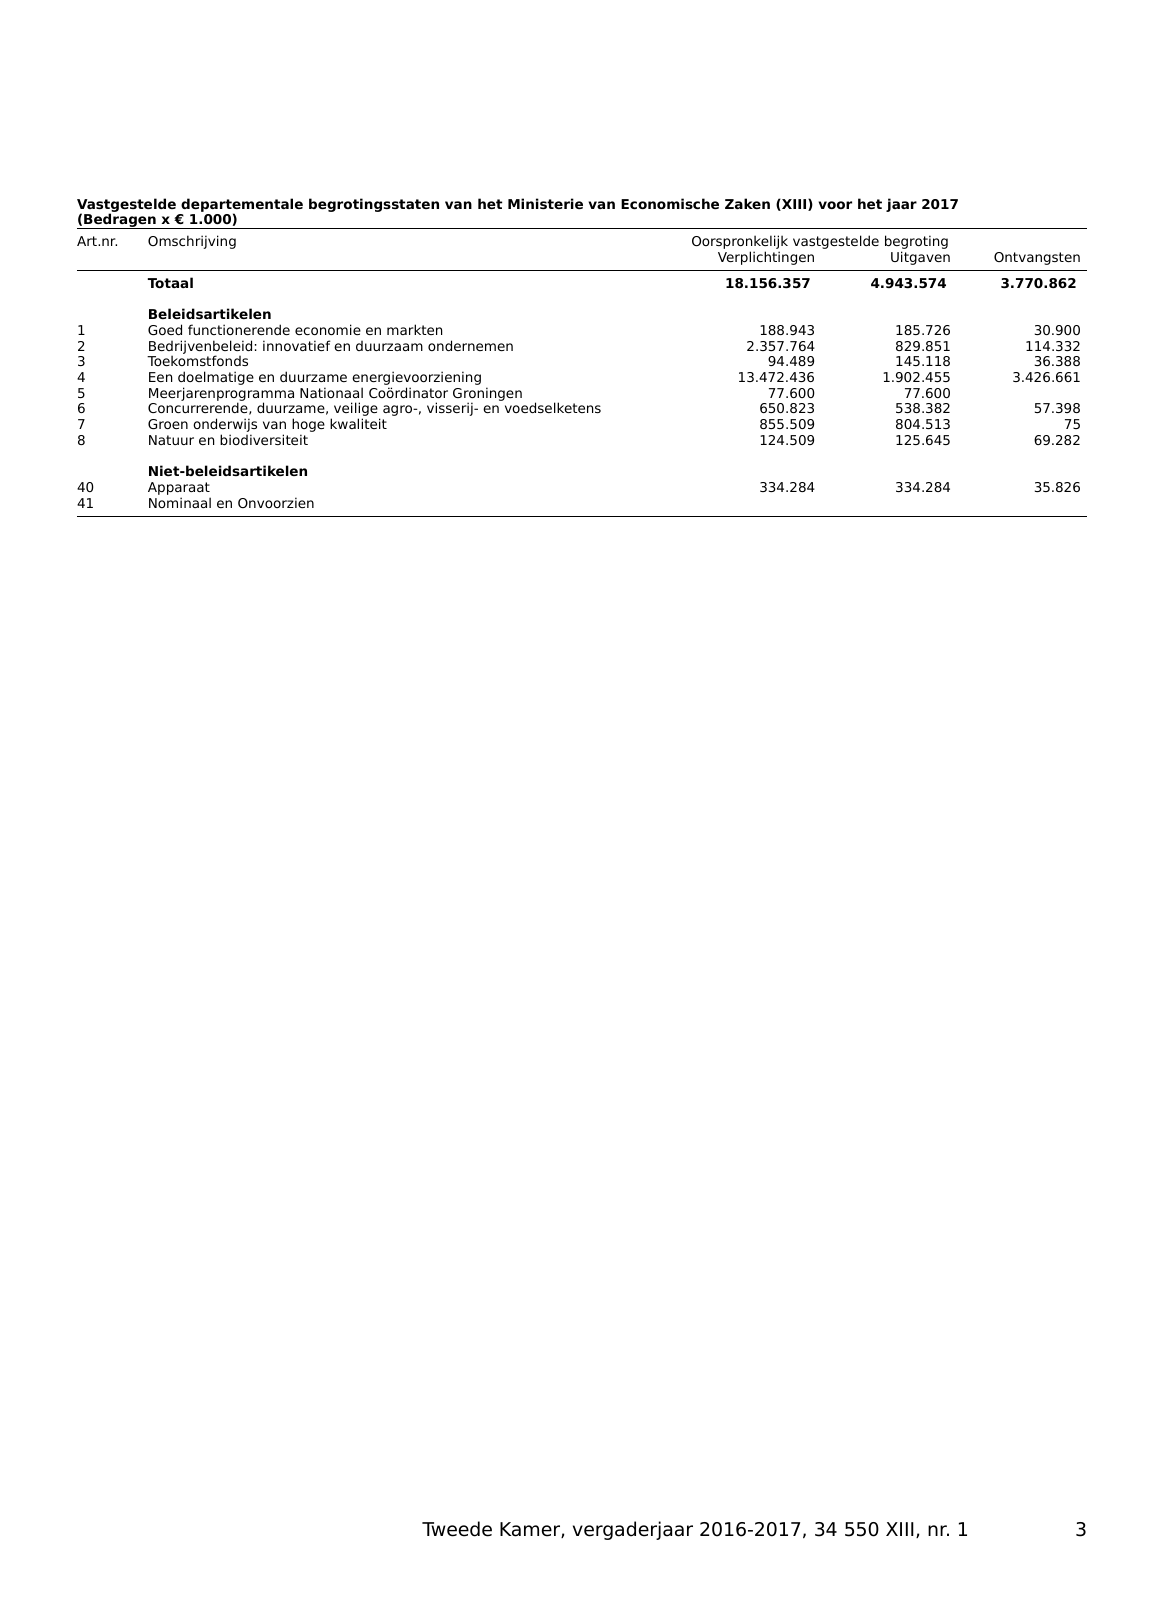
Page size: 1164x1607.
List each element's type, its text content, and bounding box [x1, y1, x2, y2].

table_cell [685, 449, 821, 464]
table_cell [77, 271, 142, 291]
table_cell 334.284 [685, 480, 821, 496]
table_cell [821, 464, 957, 480]
table_cell 7 [77, 417, 142, 433]
table_cell Beleidsartikelen [142, 307, 685, 323]
table_cell Omschrijving [142, 229, 685, 249]
table_cell 124.509 [685, 433, 821, 448]
table_cell [142, 249, 685, 270]
table_cell [77, 249, 142, 270]
table_cell [957, 291, 1087, 307]
table_cell Art.nr. [77, 229, 142, 249]
table_cell Apparaat [142, 480, 685, 496]
table_cell 650.823 [685, 401, 821, 417]
table_cell Een doelmatige en duurzame energievoorziening [142, 370, 685, 386]
table_cell Uitgaven [821, 249, 957, 270]
table_cell 35.826 [957, 480, 1087, 496]
table_cell [821, 496, 957, 516]
table_cell 77.600 [685, 386, 821, 401]
table_cell 185.726 [821, 323, 957, 338]
table_cell 36.388 [957, 354, 1087, 370]
table_cell [685, 496, 821, 516]
table_cell Natuur en biodiversiteit [142, 433, 685, 448]
table_cell 94.489 [685, 354, 821, 370]
table_cell Goed functionerende economie en markten [142, 323, 685, 338]
table_cell 6 [77, 401, 142, 417]
table_cell 3.770.862 [957, 271, 1087, 291]
table_cell 41 [77, 496, 142, 516]
table_cell [957, 307, 1087, 323]
table_cell 538.382 [821, 401, 957, 417]
table_cell Bedrijvenbeleid: innovatief en duurzaam ondernemen [142, 339, 685, 354]
table_cell 3 [77, 354, 142, 370]
table_cell 2 [77, 339, 142, 354]
table_header Vastgestelde departementale begrotingsstaten van het Ministerie van Economische Zaken (XIII) voor het jaar 2017 (Bedragen x € 1.000) [77, 196, 1087, 228]
table_cell Niet-beleidsartikelen [142, 464, 685, 480]
table_cell 1.902.455 [821, 370, 957, 386]
table_cell 804.513 [821, 417, 957, 433]
table_cell [957, 386, 1087, 401]
table_cell Nominaal en Onvoorzien [142, 496, 685, 516]
table_cell 77.600 [821, 386, 957, 401]
table_cell 855.509 [685, 417, 821, 433]
table_cell [77, 449, 142, 464]
table_cell [142, 291, 685, 307]
table_cell 30.900 [957, 323, 1087, 338]
table_cell Toekomstfonds [142, 354, 685, 370]
table_cell [77, 464, 142, 480]
table_cell 5 [77, 386, 142, 401]
table_cell [685, 464, 821, 480]
table_cell Groen onderwijs van hoge kwaliteit [142, 417, 685, 433]
table_cell 334.284 [821, 480, 957, 496]
table_cell [957, 449, 1087, 464]
table_cell 2.357.764 [685, 339, 821, 354]
table_cell [957, 464, 1087, 480]
table_cell Oorspronkelijk vastgestelde begroting [685, 229, 1087, 249]
table_cell [821, 291, 957, 307]
table_cell Meerjarenprogramma Nationaal Coördinator Groningen [142, 386, 685, 401]
table_cell 57.398 [957, 401, 1087, 417]
table_cell [685, 307, 821, 323]
table_cell 1 [77, 323, 142, 338]
table_cell 4 [77, 370, 142, 386]
table_cell 18.156.357 [685, 271, 821, 291]
table_cell Totaal [142, 271, 685, 291]
table_cell Concurrerende, duurzame, veilige agro-, visserij- en voedselketens [142, 401, 685, 417]
table_cell 75 [957, 417, 1087, 433]
table_cell 829.851 [821, 339, 957, 354]
table_cell [957, 496, 1087, 516]
table_cell 3.426.661 [957, 370, 1087, 386]
table_cell Ontvangsten [957, 249, 1087, 270]
table_cell [821, 307, 957, 323]
table_cell [77, 307, 142, 323]
table_cell [142, 449, 685, 464]
table_cell [821, 449, 957, 464]
table_cell 4.943.574 [821, 271, 957, 291]
table_cell 40 [77, 480, 142, 496]
table_cell 114.332 [957, 339, 1087, 354]
table_cell 8 [77, 433, 142, 448]
table_cell 13.472.436 [685, 370, 821, 386]
table_cell Verplichtingen [685, 249, 821, 270]
table_cell 125.645 [821, 433, 957, 448]
table_cell 188.943 [685, 323, 821, 338]
table_cell 69.282 [957, 433, 1087, 448]
table_cell [685, 291, 821, 307]
table_cell 145.118 [821, 354, 957, 370]
table_cell [77, 291, 142, 307]
